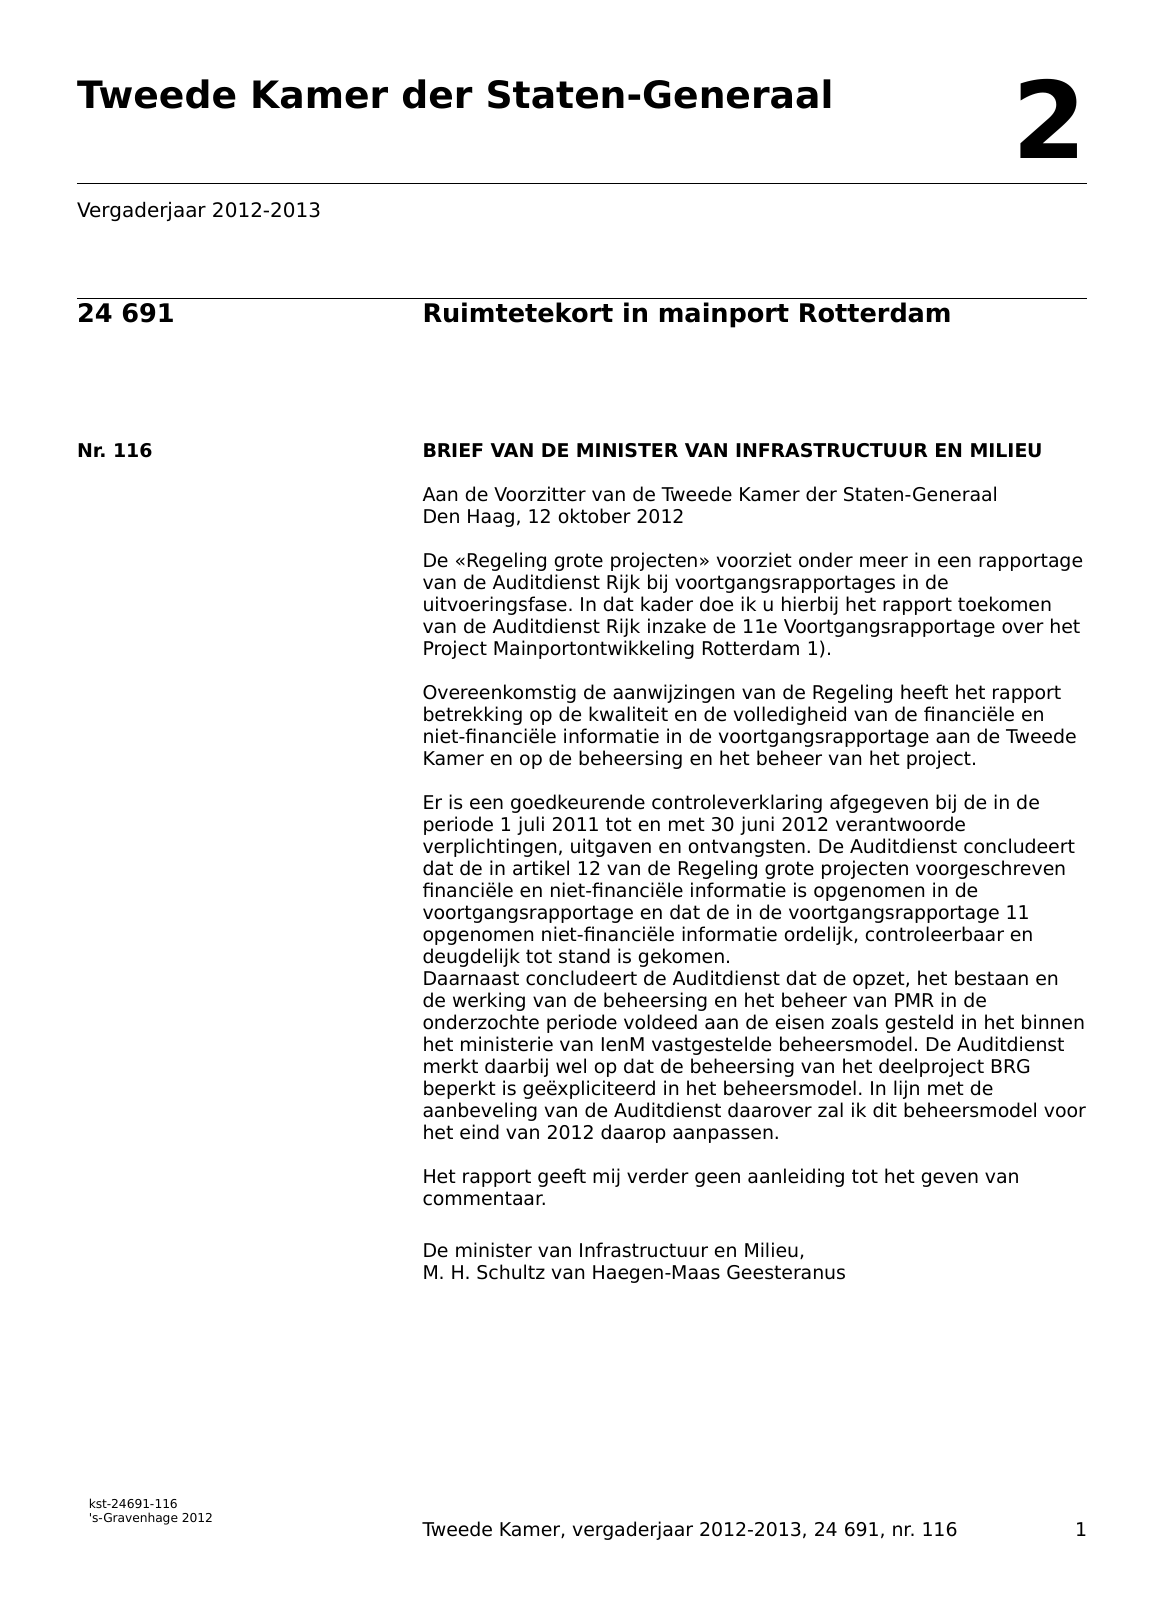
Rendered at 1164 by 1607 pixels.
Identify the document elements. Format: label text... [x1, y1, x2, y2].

text kst-24691-116 [88, 1497, 323, 1511]
text Den Haag, 12 oktober 2012 [422, 506, 1087, 528]
text De «Regeling grote projecten» voorziet onder meer in een rapportage van de Auditdienst Rijk bij voortgangsrapportages in de uitvoeringsfase. In dat kader doe ik u hierbij het rapport toekomen van de Auditdienst Rijk inzake de 11e Voortgangsrapportage over het Project Mainportontwikkeling Rotterdam 1). [422, 550, 1087, 660]
text De minister van Infrastructuur en Milieu, M. H. Schultz van Haegen-Maas Geesteranus [422, 1240, 1087, 1284]
text 's-Gravenhage 2012 [88, 1511, 323, 1525]
text Overeenkomstig de aanwijzingen van de Regeling heeft het rapport betrekking op de kwaliteit en de volledigheid van de financiële en niet-financiële informatie in de voortgangsrapportage aan de Tweede Kamer en op de beheersing en het beheer van het project. [422, 682, 1087, 770]
table_cell Vergaderjaar 2012-2013 [77, 184, 1087, 298]
table_header 2 [886, 59, 1087, 183]
text Aan de Voorzitter van de Tweede Kamer der Staten-Generaal [422, 484, 1087, 506]
subtitle Nr. 116 BRIEF VAN DE MINISTER VAN INFRASTRUCTUUR EN MILIEU [77, 440, 1087, 462]
text Daarnaast concludeert de Auditdienst dat de opzet, het bestaan en de werking van de beheersing en het beheer van PMR in de onderzochte periode voldeed aan de eisen zoals gesteld in het binnen het ministerie van IenM vastgestelde beheersmodel. De Auditdienst merkt daarbij wel op dat de beheersing van het deelproject BRG beperkt is geëxpliciteerd in het beheersmodel. In lijn met de aanbeveling van de Auditdienst daarover zal ik dit beheersmodel voor het eind van 2012 daarop aanpassen. [422, 968, 1087, 1144]
text Er is een goedkeurende controleverklaring afgegeven bij de in de periode 1 juli 2011 tot en met 30 juni 2012 verantwoorde verplichtingen, uitgaven en ontvangsten. De Auditdienst concludeert dat de in artikel 12 van de Regeling grote projecten voorgeschreven financiële en niet-financiële informatie is opgenomen in de voortgangsrapportage en dat de in de voortgangsrapportage 11 opgenomen niet-financiële informatie ordelijk, controleerbaar en deugdelijk tot stand is gekomen. [422, 792, 1087, 968]
table_header Tweede Kamer der Staten-Generaal [77, 59, 886, 183]
text Het rapport geeft mij verder geen aanleiding tot het geven van commentaar. [422, 1166, 1087, 1210]
subtitle 24 691 Ruimtetekort in mainport Rotterdam [77, 299, 1087, 329]
